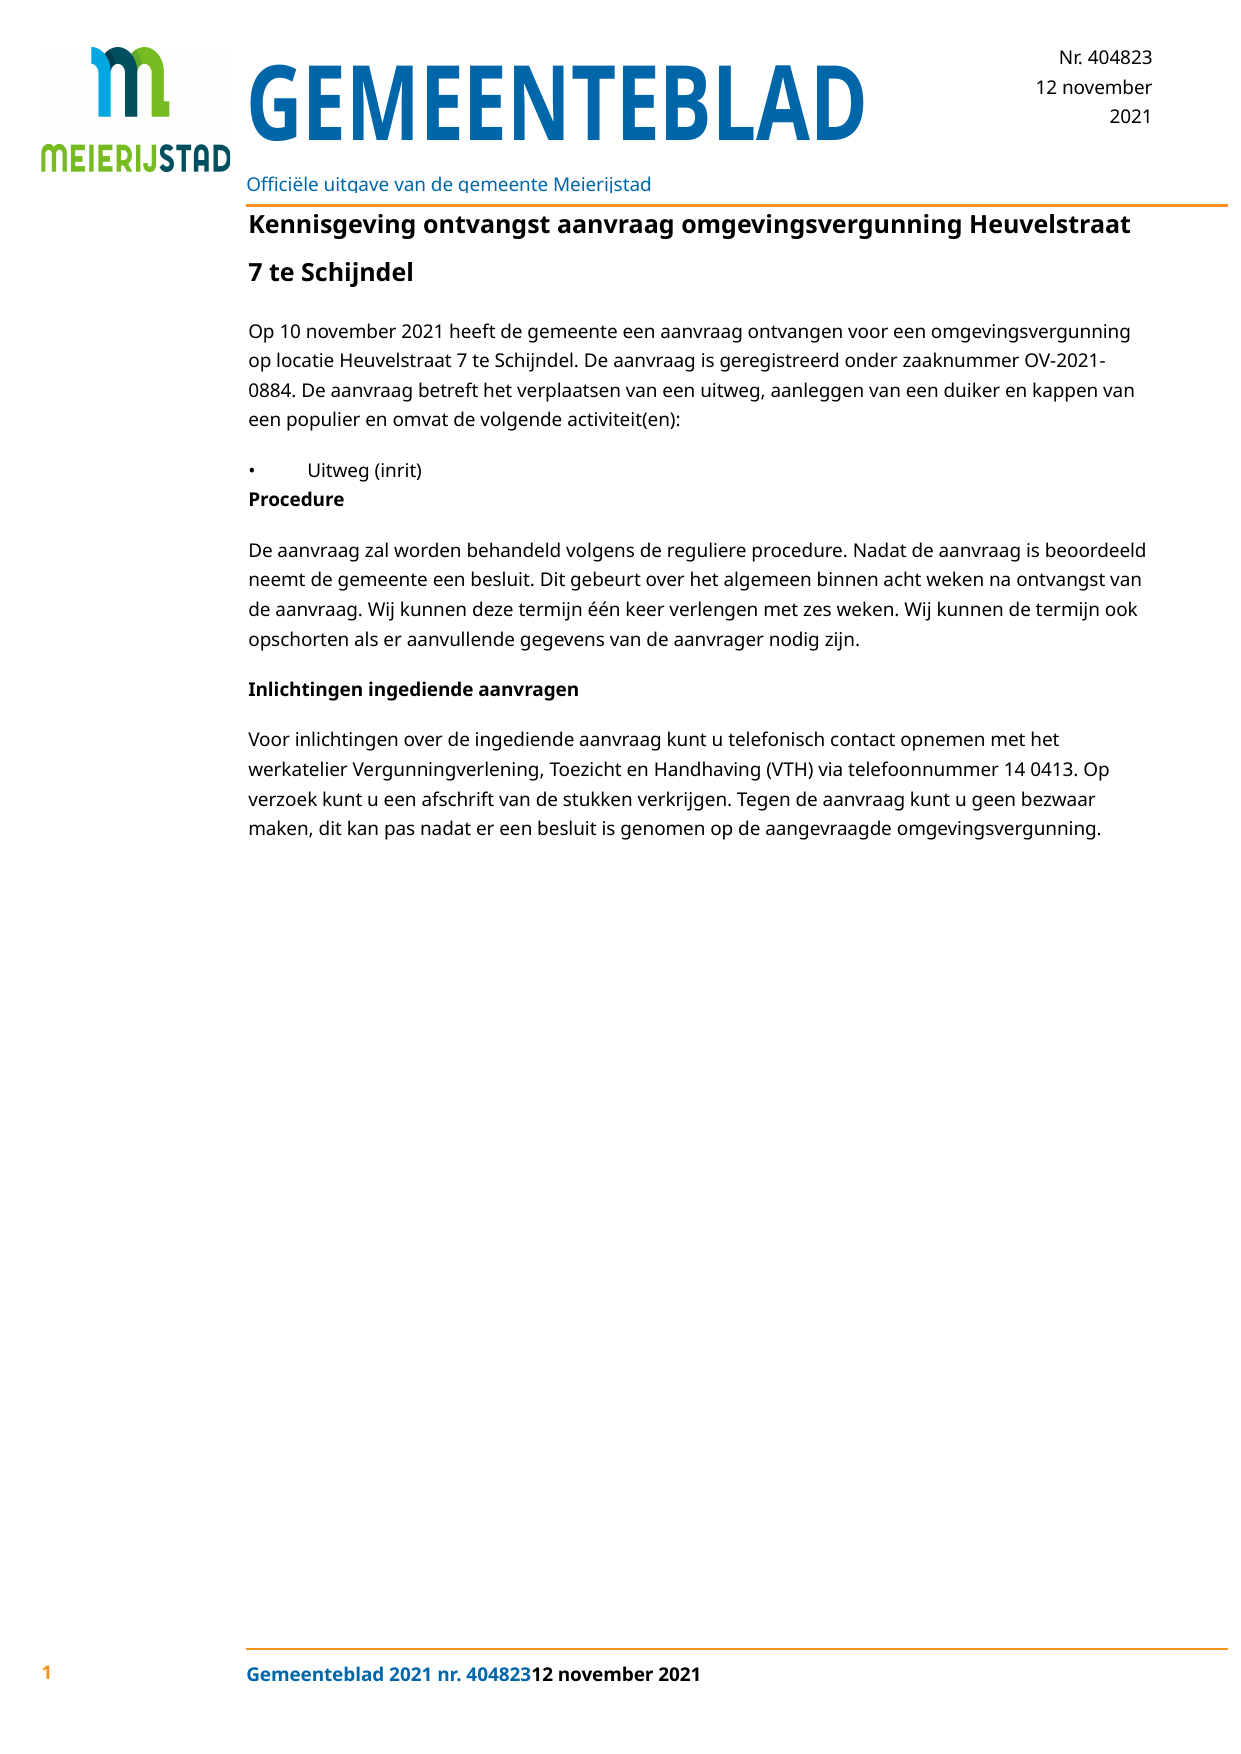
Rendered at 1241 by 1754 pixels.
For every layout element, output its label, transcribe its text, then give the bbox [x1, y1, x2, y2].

picture [41, 47, 231, 172]
text Procedure [248, 487, 1152, 512]
text Voor inlichtingen over de ingediende aanvraag kunt u telefonisch contact opnemen met het werkatelier Vergunningverlening, Toezicht en Handhaving (VTH) via telefoonnummer 14 0413. Op verzoek kunt u een afschrift van de stukken verkrijgen. Tegen de aanvraag kunt u geen bezwaar maken, dit kan pas nadat er een besluit is genomen op de aangevraagde omgevingsvergunning. [248, 727, 1152, 841]
text Inlichtingen ingediende aanvragen [248, 676, 1152, 702]
text De aanvraag zal worden behandeld volgens de reguliere procedure. Nadat de aanvraag is beoordeeld neemt de gemeente een besluit. Dit gebeurt over het algemeen binnen acht weken na ontvangst van de aanvraag. Wij kunnen deze termijn één keer verlengen met zes weken. Wij kunnen de termijn ook opschorten als er aanvullende gegevens van de aanvrager nodig zijn. [248, 537, 1152, 652]
text Op 10 november 2021 heeft de gemeente een aanvraag ontvangen voor een omgevingsvergunning op locatie Heuvelstraat 7 te Schijndel. De aanvraag is geregistreerd onder zaaknummer OV-2021-0884. De aanvraag betreft het verplaatsen van een uitweg, aanleggen van een duiker en kappen van een populier en omvat de volgende activiteit(en): [248, 318, 1152, 432]
list Uitweg (inrit) [248, 457, 1152, 483]
text Kennisgeving ontvangst aanvraag omgevingsvergunning Heuvelstraat 7 te Schijndel [248, 207, 1152, 288]
